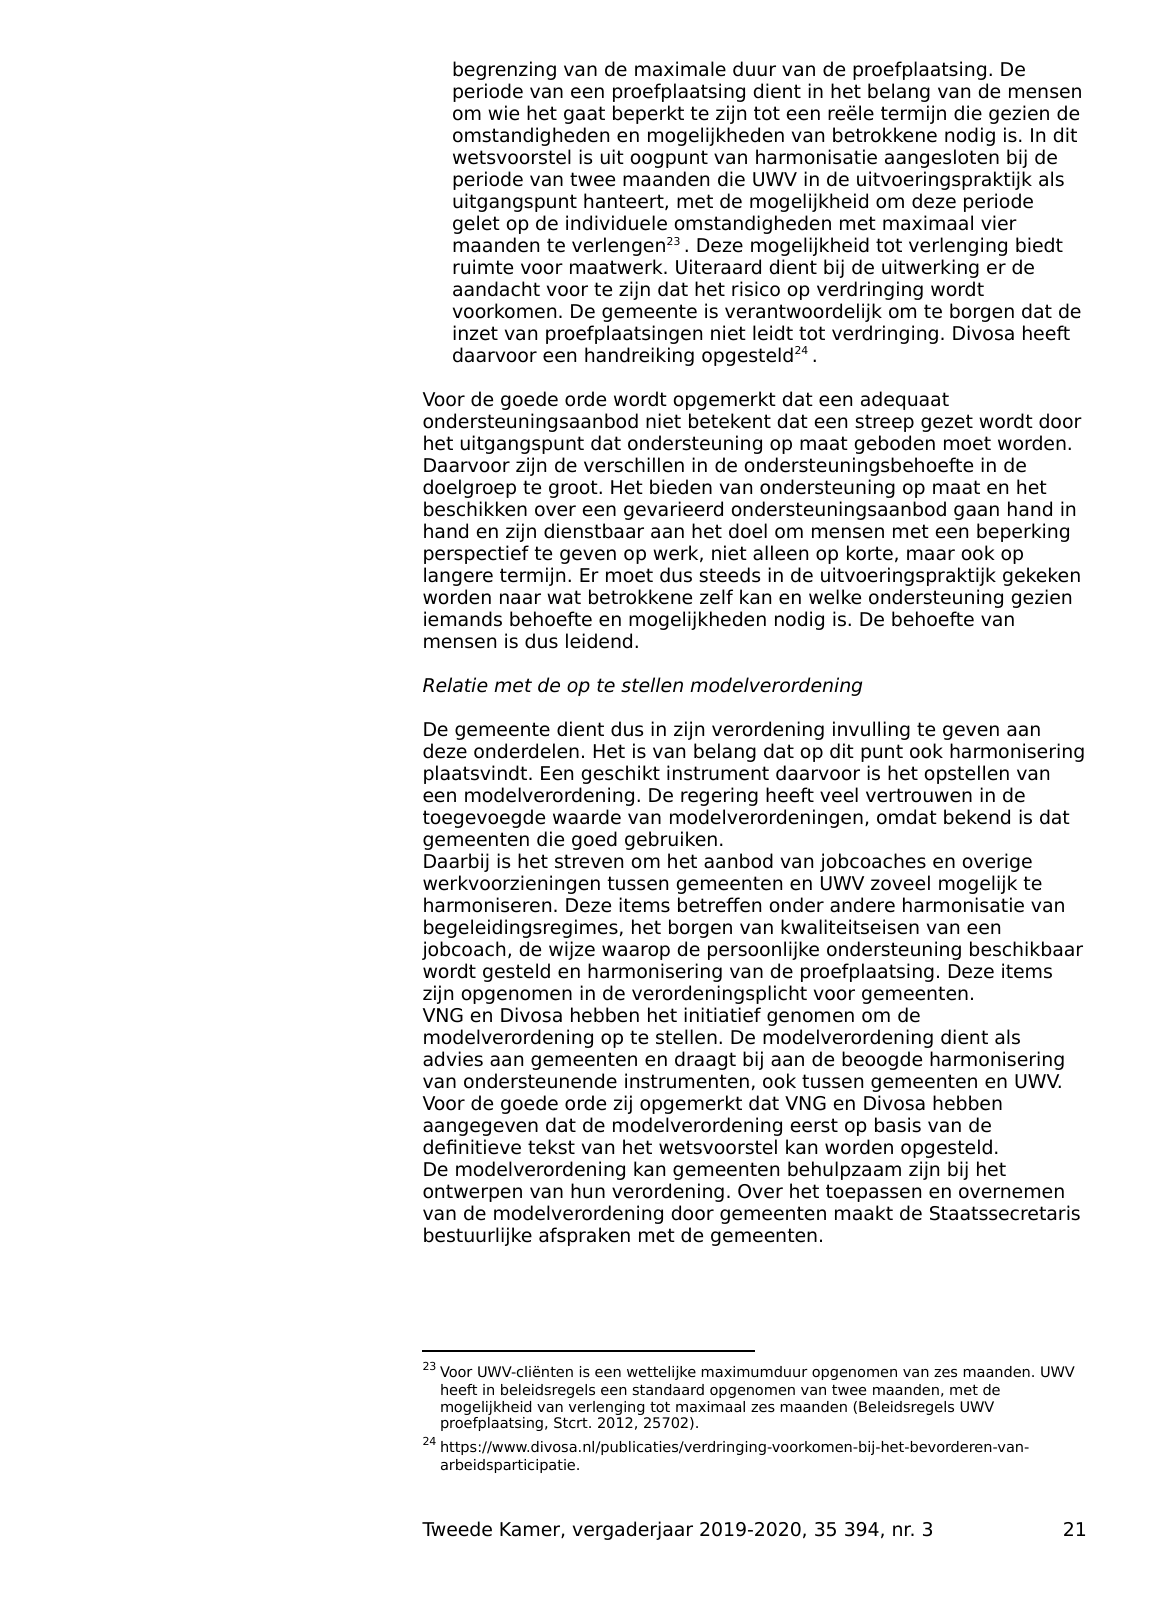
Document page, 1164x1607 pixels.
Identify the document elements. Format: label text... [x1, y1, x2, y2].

text De modelverordening kan gemeenten behulpzaam zijn bij het ontwerpen van hun verordening. Over het toepassen en overnemen van de modelverordening door gemeenten maakt de Staatssecretaris bestuurlijke afspraken met de gemeenten. [422, 1159, 1087, 1247]
text Voor de goede orde wordt opgemerkt dat een adequaat ondersteuningsaanbod niet betekent dat een streep gezet wordt door het uitgangspunt dat ondersteuning op maat geboden moet worden. Daarvoor zijn de verschillen in de ondersteuningsbehoefte in de doelgroep te groot. Het bieden van ondersteuning op maat en het beschikken over een gevarieerd ondersteuningsaanbod gaan hand in hand en zijn dienstbaar aan het doel om mensen met een beperking perspectief te geven op werk, niet alleen op korte, maar ook op langere termijn. Er moet dus steeds in de uitvoeringspraktijk gekeken worden naar wat betrokkene zelf kan en welke ondersteuning gezien iemands behoefte en mogelijkheden nodig is. De behoefte van mensen is dus leidend. [422, 389, 1087, 653]
text Voor UWV-cliënten is een wettelijke maximumduur opgenomen van zes maanden. UWV heeft in beleidsregels een standaard opgenomen van twee maanden, met de mogelijkheid van verlenging tot maximaal zes maanden (Beleidsregels UWV proefplaatsing, Stcrt. 2012, 25702). [422, 1360, 1087, 1432]
text De gemeente dient dus in zijn verordening invulling te geven aan deze onderdelen. Het is van belang dat op dit punt ook harmonisering plaatsvindt. Een geschikt instrument daarvoor is het opstellen van een modelverordening. De regering heeft veel vertrouwen in de toegevoegde waarde van modelverordeningen, omdat bekend is dat gemeenten die goed gebruiken. [422, 719, 1087, 851]
subtitle Relatie met de op te stellen modelverordening [422, 675, 1087, 697]
text begrenzing van de maximale duur van de proefplaatsing. De periode van een proefplaatsing dient in het belang van de mensen om wie het gaat beperkt te zijn tot een reële termijn die gezien de omstandigheden en mogelijkheden van betrokkene nodig is. In dit wetsvoorstel is uit oogpunt van harmonisatie aangesloten bij de periode van twee maanden die UWV in de uitvoeringspraktijk als uitgangspunt hanteert, met de mogelijkheid om deze periode gelet op de individuele omstandigheden met maximaal vier maanden te verlengen. Deze mogelijkheid tot verlenging biedt ruimte voor maatwerk. Uiteraard dient bij de uitwerking er de aandacht voor te zijn dat het risico op verdringing wordt voorkomen. De gemeente is verantwoordelijk om te borgen dat de inzet van proefplaatsingen niet leidt tot verdringing. Divosa heeft daarvoor een handreiking opgesteld. [422, 59, 1087, 367]
text Daarbij is het streven om het aanbod van jobcoaches en overige werkvoorzieningen tussen gemeenten en UWV zoveel mogelijk te harmoniseren. Deze items betreffen onder andere harmonisatie van begeleidingsregimes, het borgen van kwaliteitseisen van een jobcoach, de wijze waarop de persoonlijke ondersteuning beschikbaar wordt gesteld en harmonisering van de proefplaatsing. Deze items zijn opgenomen in de verordeningsplicht voor gemeenten. [422, 851, 1087, 1005]
text VNG en Divosa hebben het initiatief genomen om de modelverordening op te stellen. De modelverordening dient als advies aan gemeenten en draagt bij aan de beoogde harmonisering van ondersteunende instrumenten, ook tussen gemeenten en UWV. Voor de goede orde zij opgemerkt dat VNG en Divosa hebben aangegeven dat de modelverordening eerst op basis van de definitieve tekst van het wetsvoorstel kan worden opgesteld. [422, 1005, 1087, 1159]
text https://www.divosa.nl/publicaties/verdringing-voorkomen-bij-het-bevorderen-van-arbeidsparticipatie. [422, 1435, 1087, 1474]
